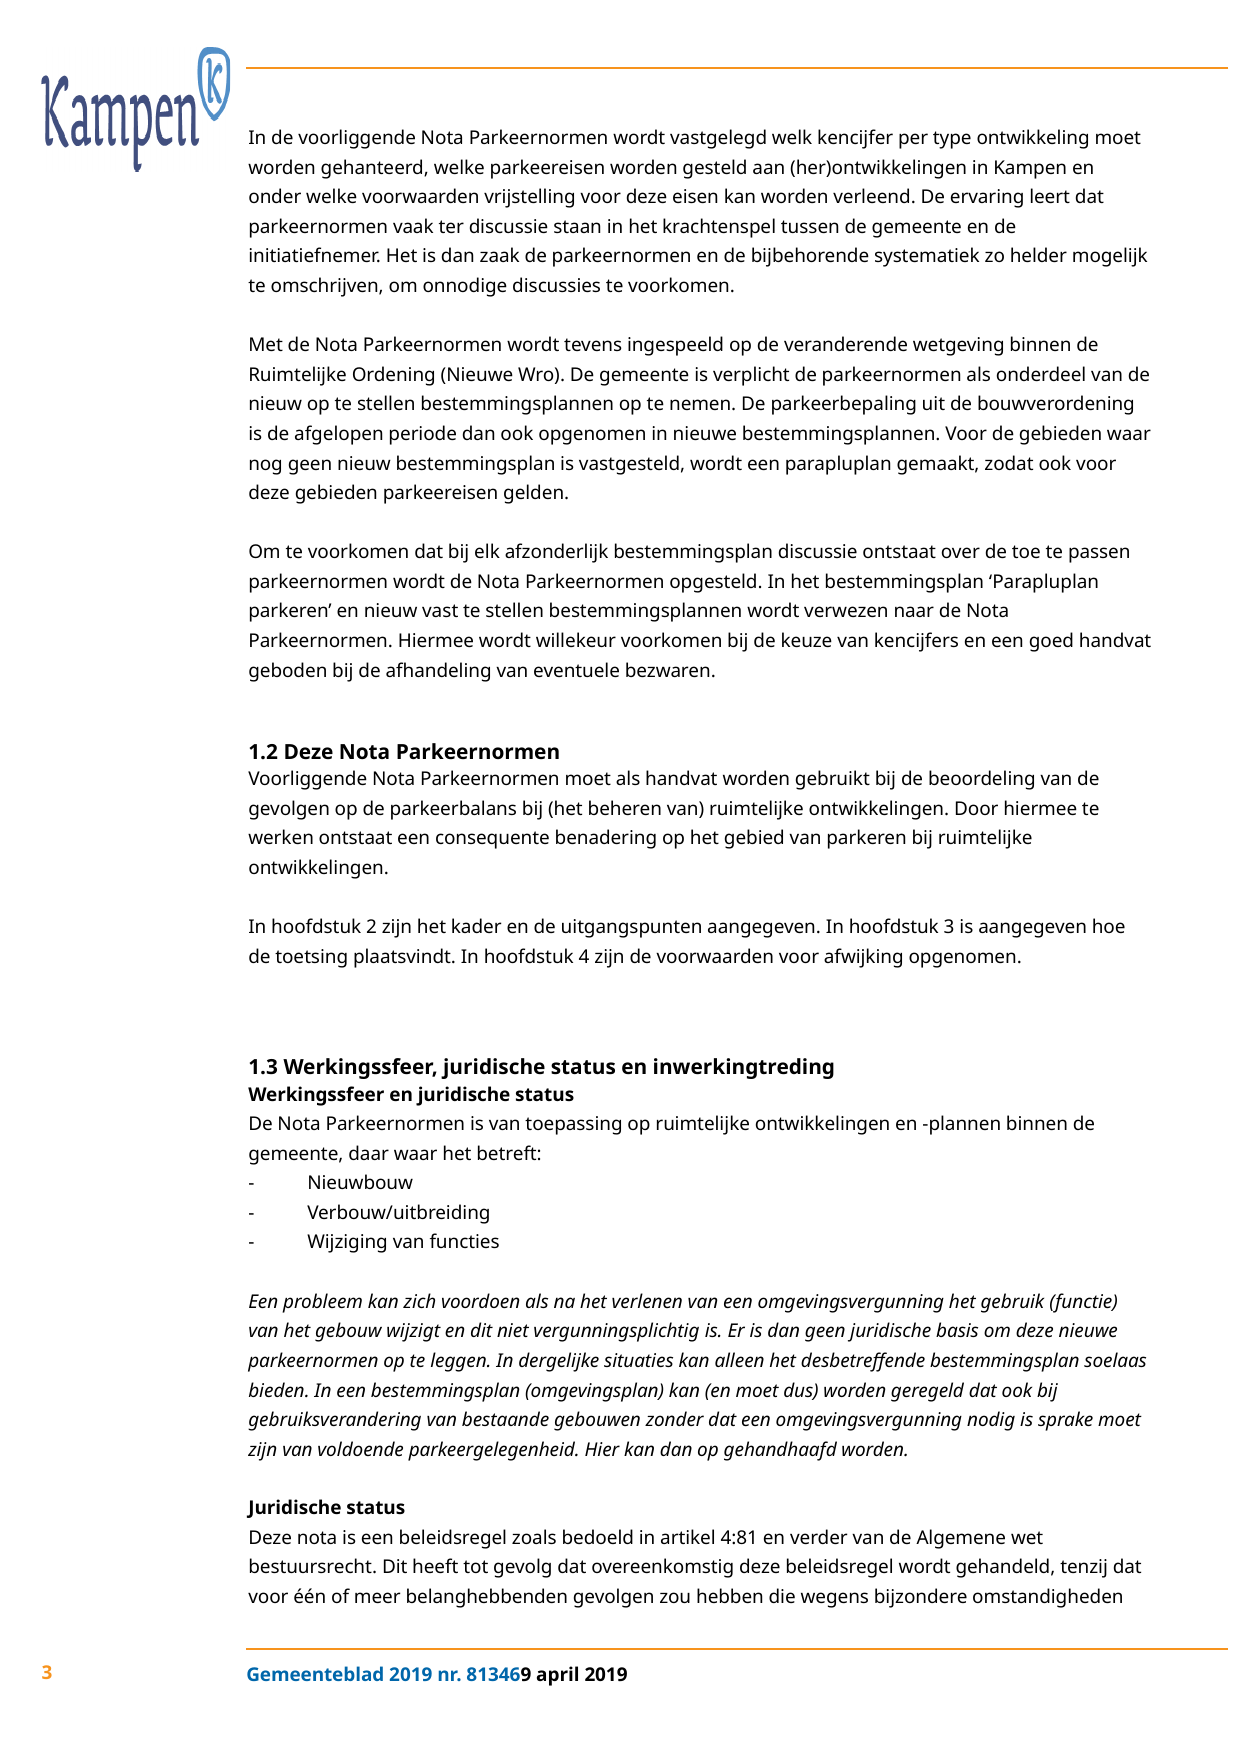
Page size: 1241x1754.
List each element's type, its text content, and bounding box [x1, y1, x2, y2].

text Juridische status [248, 1494, 1152, 1520]
text 1.2 Deze Nota Parkeernormen [248, 737, 1152, 765]
text Voorliggende Nota Parkeernormen moet als handvat worden gebruikt bij de beoordeling van de gevolgen op de parkeerbalans bij (het beheren van) ruimtelijke ontwikkelingen. Door hiermee te werken ontstaat een consequente benadering op het gebied van parkeren bij ruimtelijke ontwikkelingen. [248, 765, 1152, 880]
text Werkingssfeer en juridische status [248, 1081, 1152, 1107]
list Wijziging van functies [248, 1229, 1152, 1254]
list Verbouw/uitbreiding [248, 1199, 1152, 1225]
text Deze nota is een beleidsregel zoals bedoeld in artikel 4:81 en verder van de Algemene wet bestuursrecht. Dit heeft tot gevolg dat overeenkomstig deze beleidsregel wordt gehandeld, tenzij dat voor één of meer belanghebbenden gevolgen zou hebben die wegens bijzondere omstandigheden [248, 1524, 1152, 1609]
text 1.3 Werkingssfeer, juridische status en inwerkingtreding [248, 1052, 1152, 1081]
text Met de Nota Parkeernormen wordt tevens ingespeeld op de veranderende wetgeving binnen de Ruimtelijke Ordening (Nieuwe Wro). De gemeente is verplicht de parkeernormen als onderdeel van de nieuw op te stellen bestemmingsplannen op te nemen. De parkeerbepaling uit de bouwverordening is de afgelopen periode dan ook opgenomen in nieuwe bestemmingsplannen. Voor de gebieden waar nog geen nieuw bestemmingsplan is vastgesteld, wordt een parapluplan gemaakt, zodat ook voor deze gebieden parkeereisen gelden. [248, 331, 1152, 505]
list Nieuwbouw [248, 1169, 1152, 1195]
text Om te voorkomen dat bij elk afzonderlijk bestemmingsplan discussie ontstaat over de toe te passen parkeernormen wordt de Nota Parkeernormen opgesteld. In het bestemmingsplan ‘Parapluplan parkeren’ en nieuw vast te stellen bestemmingsplannen wordt verwezen naar de Nota Parkeernormen. Hiermee wordt willekeur voorkomen bij de keuze van kencijfers en een goed handvat geboden bij de afhandeling van eventuele bezwaren. [248, 538, 1152, 683]
text In hoofdstuk 2 zijn het kader en de uitgangspunten aangegeven. In hoofdstuk 3 is aangegeven hoe de toetsing plaatsvindt. In hoofdstuk 4 zijn de voorwaarden voor afwijking opgenomen. [248, 913, 1152, 968]
text De Nota Parkeernormen is van toepassing op ruimtelijke ontwikkelingen en -plannen binnen de gemeente, daar waar het betreft: [248, 1110, 1152, 1166]
picture [41, 47, 231, 172]
table_header Een probleem kan zich voordoen als na het verlenen van een omgevingsvergunning het gebruik (functie) van het gebouw wijzigt en dit niet vergunningsplichtig is. Er is dan geen juridische basis om deze nieuwe parkeernormen op te leggen. In dergelijke situaties kan alleen het desbetreffende bestemmingsplan soelaas bieden. In een bestemmingsplan (omgevingsplan) kan (en moet dus) worden geregeld dat ook bij gebruiksverandering van bestaande gebouwen zonder dat een omgevingsvergunning nodig is sprake moet zijn van voldoende parkeergelegenheid. Hier kan dan op gehandhaafd worden. [248, 1288, 1152, 1462]
text In de voorliggende Nota Parkeernormen wordt vastgelegd welk kencijfer per type ontwikkeling moet worden gehanteerd, welke parkeereisen worden gesteld aan (her)ontwikkelingen in Kampen en onder welke voorwaarden vrijstelling voor deze eisen kan worden verleend. De ervaring leert dat parkeernormen vaak ter discussie staan in het krachtenspel tussen de gemeente en de initiatiefnemer. Het is dan zaak de parkeernormen en de bijbehorende systematiek zo helder mogelijk te omschrijven, om onnodige discussies te voorkomen. [248, 124, 1152, 298]
